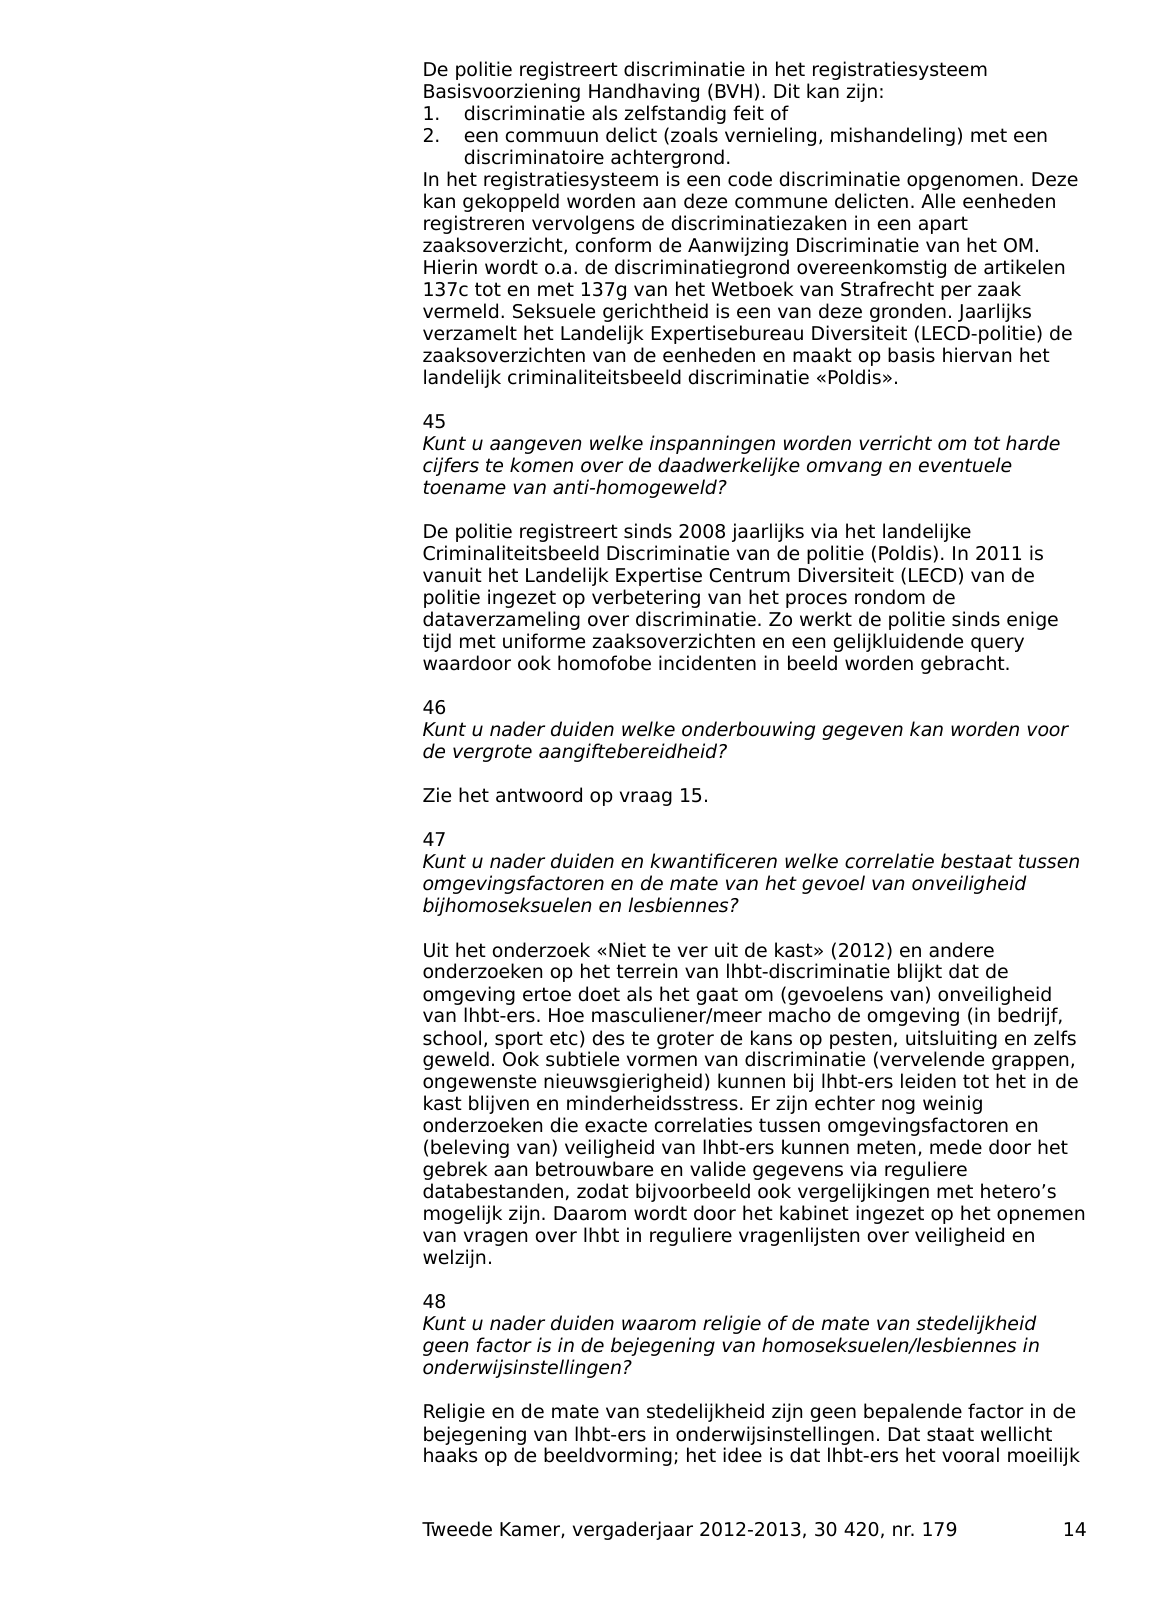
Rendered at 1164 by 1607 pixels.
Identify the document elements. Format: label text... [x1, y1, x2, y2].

text 48 [422, 1291, 1087, 1313]
text Kunt u aangeven welke inspanningen worden verricht om tot harde cijfers te komen over de daadwerkelijke omvang en eventuele toename van anti-homogeweld? [422, 433, 1087, 499]
text De politie registreert discriminatie in het registratiesysteem Basisvoorziening Handhaving (BVH). Dit kan zijn: [422, 59, 1087, 103]
text 2. een commuun delict (zoals vernieling, mishandeling) met een discriminatoire achtergrond. [422, 125, 1087, 169]
text Uit het onderzoek «Niet te ver uit de kast» (2012) en andere onderzoeken op het terrein van lhbt-discriminatie blijkt dat de omgeving ertoe doet als het gaat om (gevoelens van) onveiligheid van lhbt-ers. Hoe masculiener/meer macho de omgeving (in bedrijf, school, sport etc) des te groter de kans op pesten, uitsluiting en zelfs geweld. Ook subtiele vormen van discriminatie (vervelende grappen, ongewenste nieuwsgierigheid) kunnen bij lhbt-ers leiden tot het in de kast blijven en minderheidsstress. Er zijn echter nog weinig onderzoeken die exacte correlaties tussen omgevingsfactoren en (beleving van) veiligheid van lhbt-ers kunnen meten, mede door het gebrek aan betrouwbare en valide gegevens via reguliere databestanden, zodat bijvoorbeeld ook vergelijkingen met hetero’s mogelijk zijn. Daarom wordt door het kabinet ingezet op het opnemen van vragen over lhbt in reguliere vragenlijsten over veiligheid en welzijn. [422, 939, 1087, 1269]
text Zie het antwoord op vraag 15. [422, 785, 1087, 807]
text In het registratiesysteem is een code discriminatie opgenomen. Deze kan gekoppeld worden aan deze commune delicten. Alle eenheden registreren vervolgens de discriminatiezaken in een apart zaaksoverzicht, conform de Aanwijzing Discriminatie van het OM. Hierin wordt o.a. de discriminatiegrond overeenkomstig de artikelen 137c tot en met 137g van het Wetboek van Strafrecht per zaak vermeld. Seksuele gerichtheid is een van deze gronden. Jaarlijks verzamelt het Landelijk Expertisebureau Diversiteit (LECD-politie) de zaaksoverzichten van de eenheden en maakt op basis hiervan het landelijk criminaliteitsbeeld discriminatie «Poldis». [422, 169, 1087, 389]
text 46 [422, 697, 1087, 719]
text Kunt u nader duiden en kwantificeren welke correlatie bestaat tussen omgevingsfactoren en de mate van het gevoel van onveiligheid bijhomoseksuelen en lesbiennes? [422, 851, 1087, 917]
text 1. discriminatie als zelfstandig feit of [422, 103, 1087, 125]
text Religie en de mate van stedelijkheid zijn geen bepalende factor in de bejegening van lhbt-ers in onderwijsinstellingen. Dat staat wellicht haaks op de beeldvorming; het idee is dat lhbt-ers het vooral moeilijk [422, 1401, 1087, 1467]
text Kunt u nader duiden waarom religie of de mate van stedelijkheid geen factor is in de bejegening van homoseksuelen/lesbiennes in onderwijsinstellingen? [422, 1313, 1087, 1379]
text 45 [422, 411, 1087, 433]
text De politie registreert sinds 2008 jaarlijks via het landelijke Criminaliteitsbeeld Discriminatie van de politie (Poldis). In 2011 is vanuit het Landelijk Expertise Centrum Diversiteit (LECD) van de politie ingezet op verbetering van het proces rondom de dataverzameling over discriminatie. Zo werkt de politie sinds enige tijd met uniforme zaaksoverzichten en een gelijkluidende query waardoor ook homofobe incidenten in beeld worden gebracht. [422, 521, 1087, 675]
text Kunt u nader duiden welke onderbouwing gegeven kan worden voor de vergrote aangiftebereidheid? [422, 719, 1087, 763]
text 47 [422, 829, 1087, 851]
